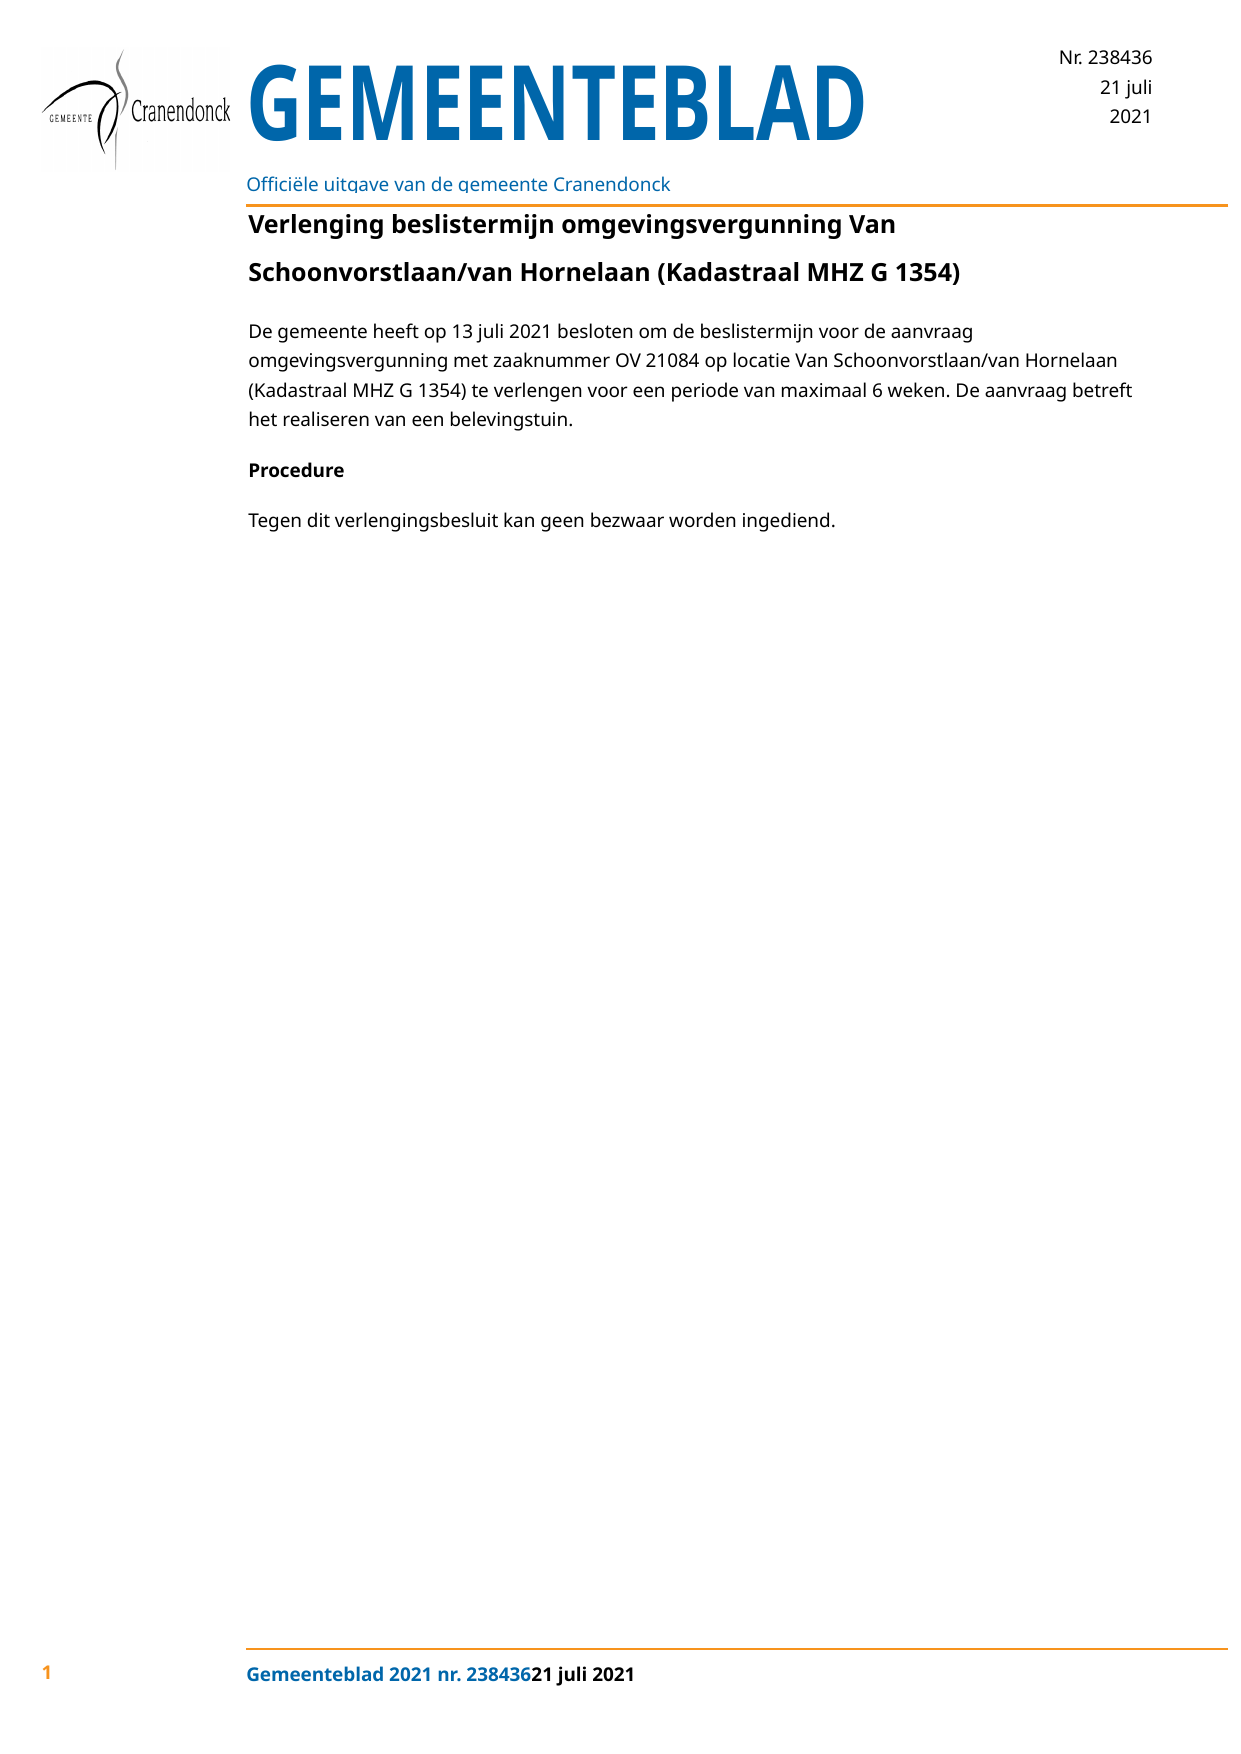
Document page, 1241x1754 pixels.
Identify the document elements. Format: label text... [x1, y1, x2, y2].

text Tegen dit verlengingsbesluit kan geen bezwaar worden ingediend. [248, 507, 1152, 533]
text Verlenging beslistermijn omgevingsvergunning Van Schoonvorstlaan/van Hornelaan (Kadastraal MHZ G 1354) [248, 207, 1152, 288]
picture [41, 47, 231, 172]
text Procedure [248, 457, 1152, 483]
text De gemeente heeft op 13 juli 2021 besloten om de beslistermijn voor de aanvraag omgevingsvergunning met zaaknummer OV 21084 op locatie Van Schoonvorstlaan/van Hornelaan (Kadastraal MHZ G 1354) te verlengen voor een periode van maximaal 6 weken. De aanvraag betreft het realiseren van een belevingstuin. [248, 318, 1152, 432]
